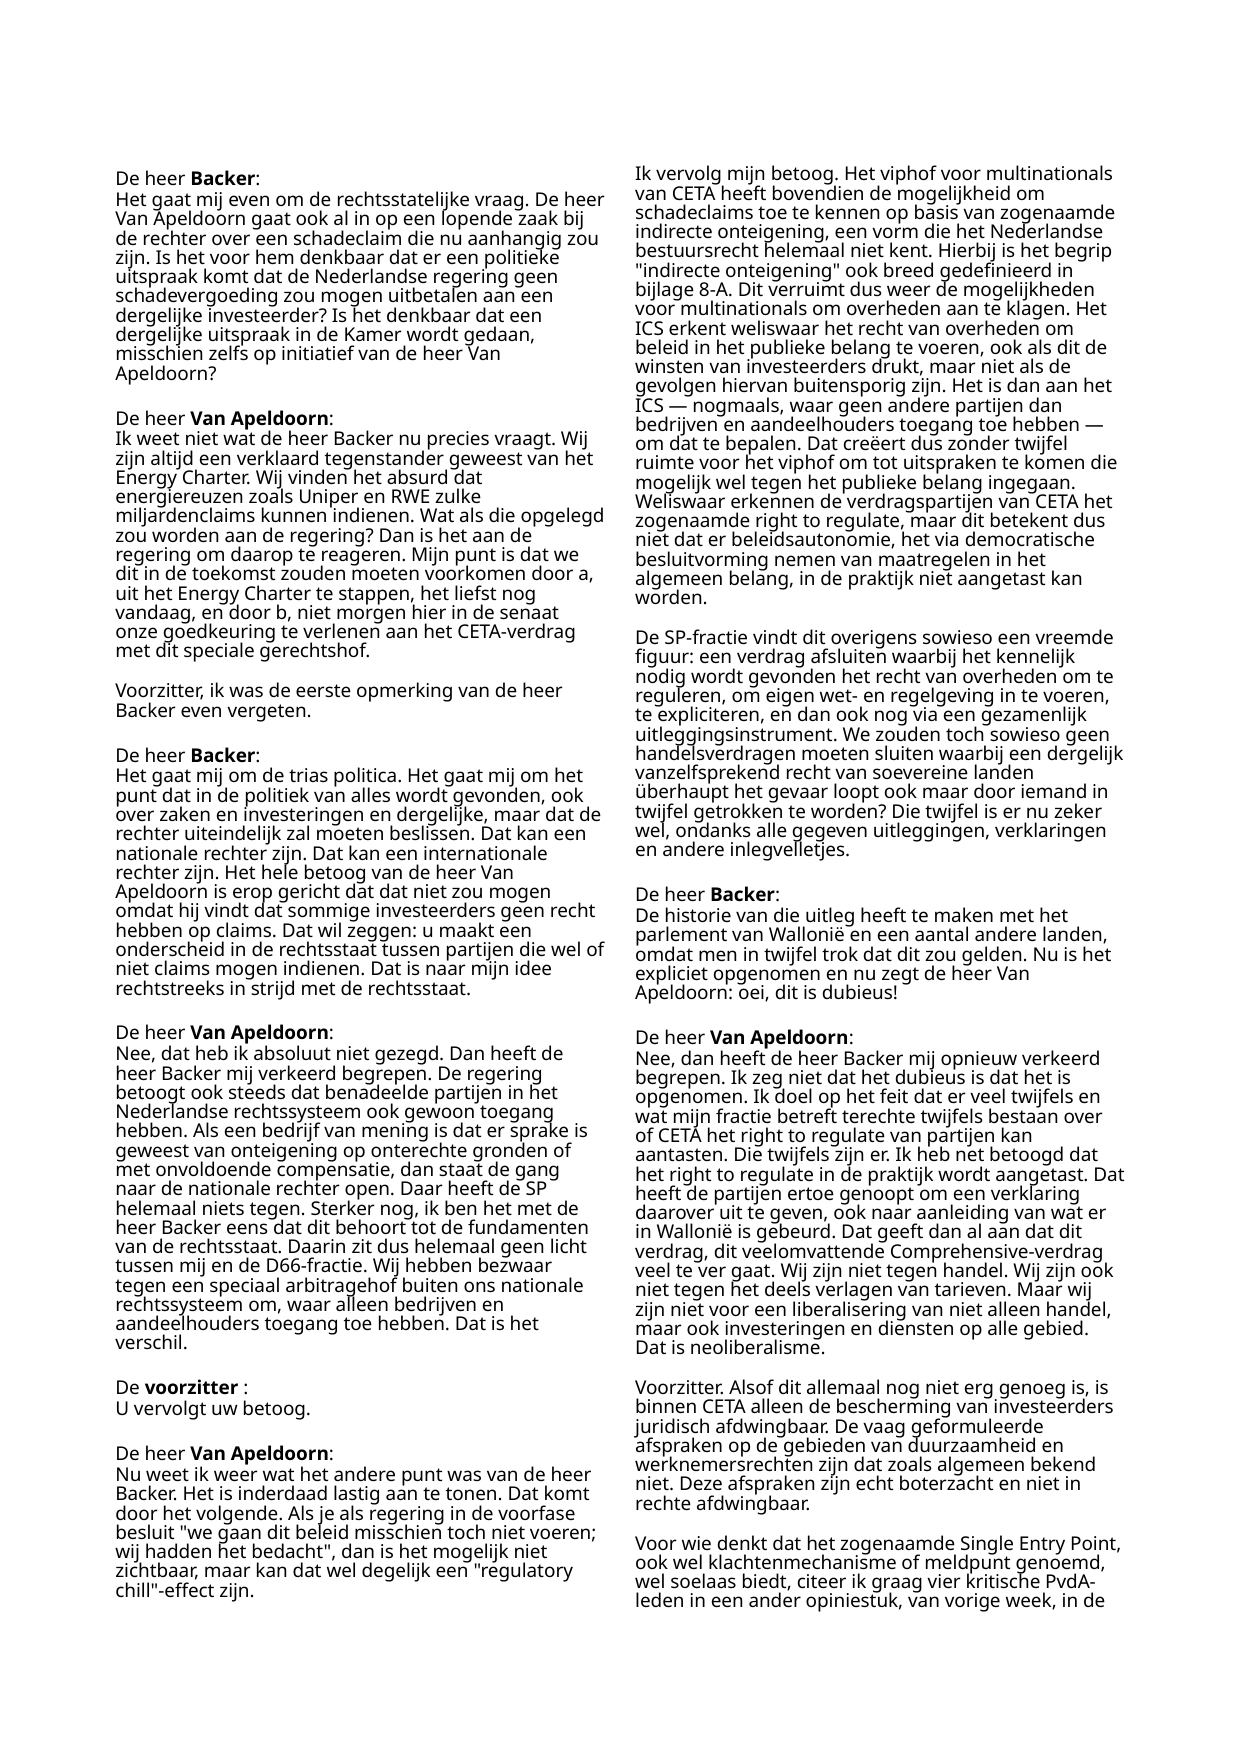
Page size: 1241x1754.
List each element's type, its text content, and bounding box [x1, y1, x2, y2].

text Ik vervolg mijn betoog. Het viphof voor multinationals van CETA heeft bovendien de mogelijkheid om schadeclaims toe te kennen op basis van zogenaamde indirecte onteigening, een vorm die het Nederlandse bestuursrecht helemaal niet kent. Hierbij is het begrip "indirecte onteigening" ook breed gedefinieerd in bijlage 8-A. Dit verruimt dus weer de mogelijkheden voor multinationals om overheden aan te klagen. Het ICS erkent weliswaar het recht van overheden om beleid in het publieke belang te voeren, ook als dit de winsten van investeerders drukt, maar niet als de gevolgen hiervan buitensporig zijn. Het is dan aan het ICS — nogmaals, waar geen andere partijen dan bedrijven en aandeelhouders toegang toe hebben — om dat te bepalen. Dat creëert dus zonder twijfel ruimte voor het viphof om tot uitspraken te komen die mogelijk wel tegen het publieke belang ingegaan. Weliswaar erkennen de verdragspartijen van CETA het zogenaamde right to regulate, maar dit betekent dus niet dat er beleidsautonomie, het via democratische besluitvorming nemen van maatregelen in het algemeen belang, in de praktijk niet aangetast kan worden. [635, 165, 1125, 608]
text De heer Backer: [115, 742, 605, 767]
text Voorzitter. Alsof dit allemaal nog niet erg genoeg is, is binnen CETA alleen de bescherming van investeerders juridisch afdwingbaar. De vaag geformuleerde afspraken op de gebieden van duurzaamheid en werknemersrechten zijn dat zoals algemeen bekend niet. Deze afspraken zijn echt boterzacht en niet in rechte afdwingbaar. [635, 1379, 1125, 1514]
text De heer Van Apeldoorn: [115, 405, 605, 430]
text Voorzitter, ik was de eerste opmerking van de heer Backer even vergeten. [115, 682, 605, 721]
text De historie van die uitleg heeft te maken met het parlement van Wallonië en een aantal andere landen, omdat men in twijfel trok dat dit zou gelden. Nu is het expliciet opgenomen en nu zegt de heer Van Apeldoorn: oei, dit is dubieus! [635, 907, 1125, 1003]
text De heer Van Apeldoorn: [635, 1024, 1125, 1050]
text Het gaat mij even om de rechtsstatelijke vraag. De heer Van Apeldoorn gaat ook al in op een lopende zaak bij de rechter over een schadeclaim die nu aanhangig zou zijn. Is het voor hem denkbaar dat er een politieke uitspraak komt dat de Nederlandse regering geen schadevergoeding zou mogen uitbetalen aan een dergelijke investeerder? Is het denkbaar dat een dergelijke uitspraak in de Kamer wordt gedaan, misschien zelfs op initiatief van de heer Van Apeldoorn? [115, 191, 605, 384]
text De heer Van Apeldoorn: [115, 1440, 605, 1466]
text De voorzitter : [115, 1374, 605, 1400]
text Voor wie denkt dat het zogenaamde Single Entry Point, ook wel klachtenmechanisme of meldpunt genoemd, wel soelaas biedt, citeer ik graag vier kritische PvdA-leden in een ander opiniestuk, van vorige week, in de [635, 1535, 1125, 1612]
text Nee, dan heeft de heer Backer mij opnieuw verkeerd begrepen. Ik zeg niet dat het dubieus is dat het is opgenomen. Ik doel op het feit dat er veel twijfels en wat mijn fractie betreft terechte twijfels bestaan over of CETA het right to regulate van partijen kan aantasten. Die twijfels zijn er. Ik heb net betoogd dat het right to regulate in de praktijk wordt aangetast. Dat heeft de partijen ertoe genoopt om een verklaring daarover uit te geven, ook naar aanleiding van wat er in Wallonië is gebeurd. Dat geeft dan al aan dat dit verdrag, dit veelomvattende Comprehensive-verdrag veel te ver gaat. Wij zijn niet tegen handel. Wij zijn ook niet tegen het deels verlagen van tarieven. Maar wij zijn niet voor een liberalisering van niet alleen handel, maar ook investeringen en diensten op alle gebied. Dat is neoliberalisme. [635, 1050, 1125, 1358]
text De SP-fractie vindt dit overigens sowieso een vreemde figuur: een verdrag afsluiten waarbij het kennelijk nodig wordt gevonden het recht van overheden om te reguleren, om eigen wet- en regelgeving in te voeren, te expliciteren, en dan ook nog via een gezamenlijk uitleggingsinstrument. We zouden toch sowieso geen handelsverdragen moeten sluiten waarbij een dergelijk vanzelfsprekend recht van soevereine landen überhaupt het gevaar loopt ook maar door iemand in twijfel getrokken te worden? Die twijfel is er nu zeker wel, ondanks alle gegeven uitleggingen, verklaringen en andere inlegvelletjes. [635, 629, 1125, 861]
text Het gaat mij om de trias politica. Het gaat mij om het punt dat in de politiek van alles wordt gevonden, ook over zaken en investeringen en dergelijke, maar dat de rechter uiteindelijk zal moeten beslissen. Dat kan een nationale rechter zijn. Dat kan een internationale rechter zijn. Het hele betoog van de heer Van Apeldoorn is erop gericht dat dat niet zou mogen omdat hij vindt dat sommige investeerders geen recht hebben op claims. Dat wil zeggen: u maakt een onderscheid in de rechtsstaat tussen partijen die wel of niet claims mogen indienen. Dat is naar mijn idee rechtstreeks in strijd met de rechtsstaat. [115, 767, 605, 999]
text De heer Backer: [635, 881, 1125, 907]
text Nee, dat heb ik absoluut niet gezegd. Dan heeft de heer Backer mij verkeerd begrepen. De regering betoogt ook steeds dat benadeelde partijen in het Nederlandse rechtssysteem ook gewoon toegang hebben. Als een bedrijf van mening is dat er sprake is geweest van onteigening op onterechte gronden of met onvoldoende compensatie, dan staat de gang naar de nationale rechter open. Daar heeft de SP helemaal niets tegen. Sterker nog, ik ben het met de heer Backer eens dat dit behoort tot de fundamenten van de rechtsstaat. Daarin zit dus helemaal geen licht tussen mij en de D66-fractie. Wij hebben bezwaar tegen een speciaal arbitragehof buiten ons nationale rechtssysteem om, waar alleen bedrijven en aandeelhouders toegang toe hebben. Dat is het verschil. [115, 1045, 605, 1354]
text Ik weet niet wat de heer Backer nu precies vraagt. Wij zijn altijd een verklaard tegenstander geweest van het Energy Charter. Wij vinden het absurd dat energiereuzen zoals Uniper en RWE zulke miljardenclaims kunnen indienen. Wat als die opgelegd zou worden aan de regering? Dan is het aan de regering om daarop te reageren. Mijn punt is dat we dit in de toekomst zouden moeten voorkomen door a, uit het Energy Charter te stappen, het liefst nog vandaag, en door b, niet morgen hier in de senaat onze goedkeuring te verlenen aan het CETA-verdrag met dit speciale gerechtshof. [115, 430, 605, 662]
text De heer Backer: [115, 165, 605, 191]
text U vervolgt uw betoog. [115, 1400, 605, 1419]
text Nu weet ik weer wat het andere punt was van de heer Backer. Het is inderdaad lastig aan te tonen. Dat komt door het volgende. Als je als regering in de voorfase besluit "we gaan dit beleid misschien toch niet voeren; wij hadden het bedacht", dan is het mogelijk niet zichtbaar, maar kan dat wel degelijk een "regulatory chill"-effect zijn. [115, 1466, 605, 1601]
text De heer Van Apeldoorn: [115, 1019, 605, 1045]
